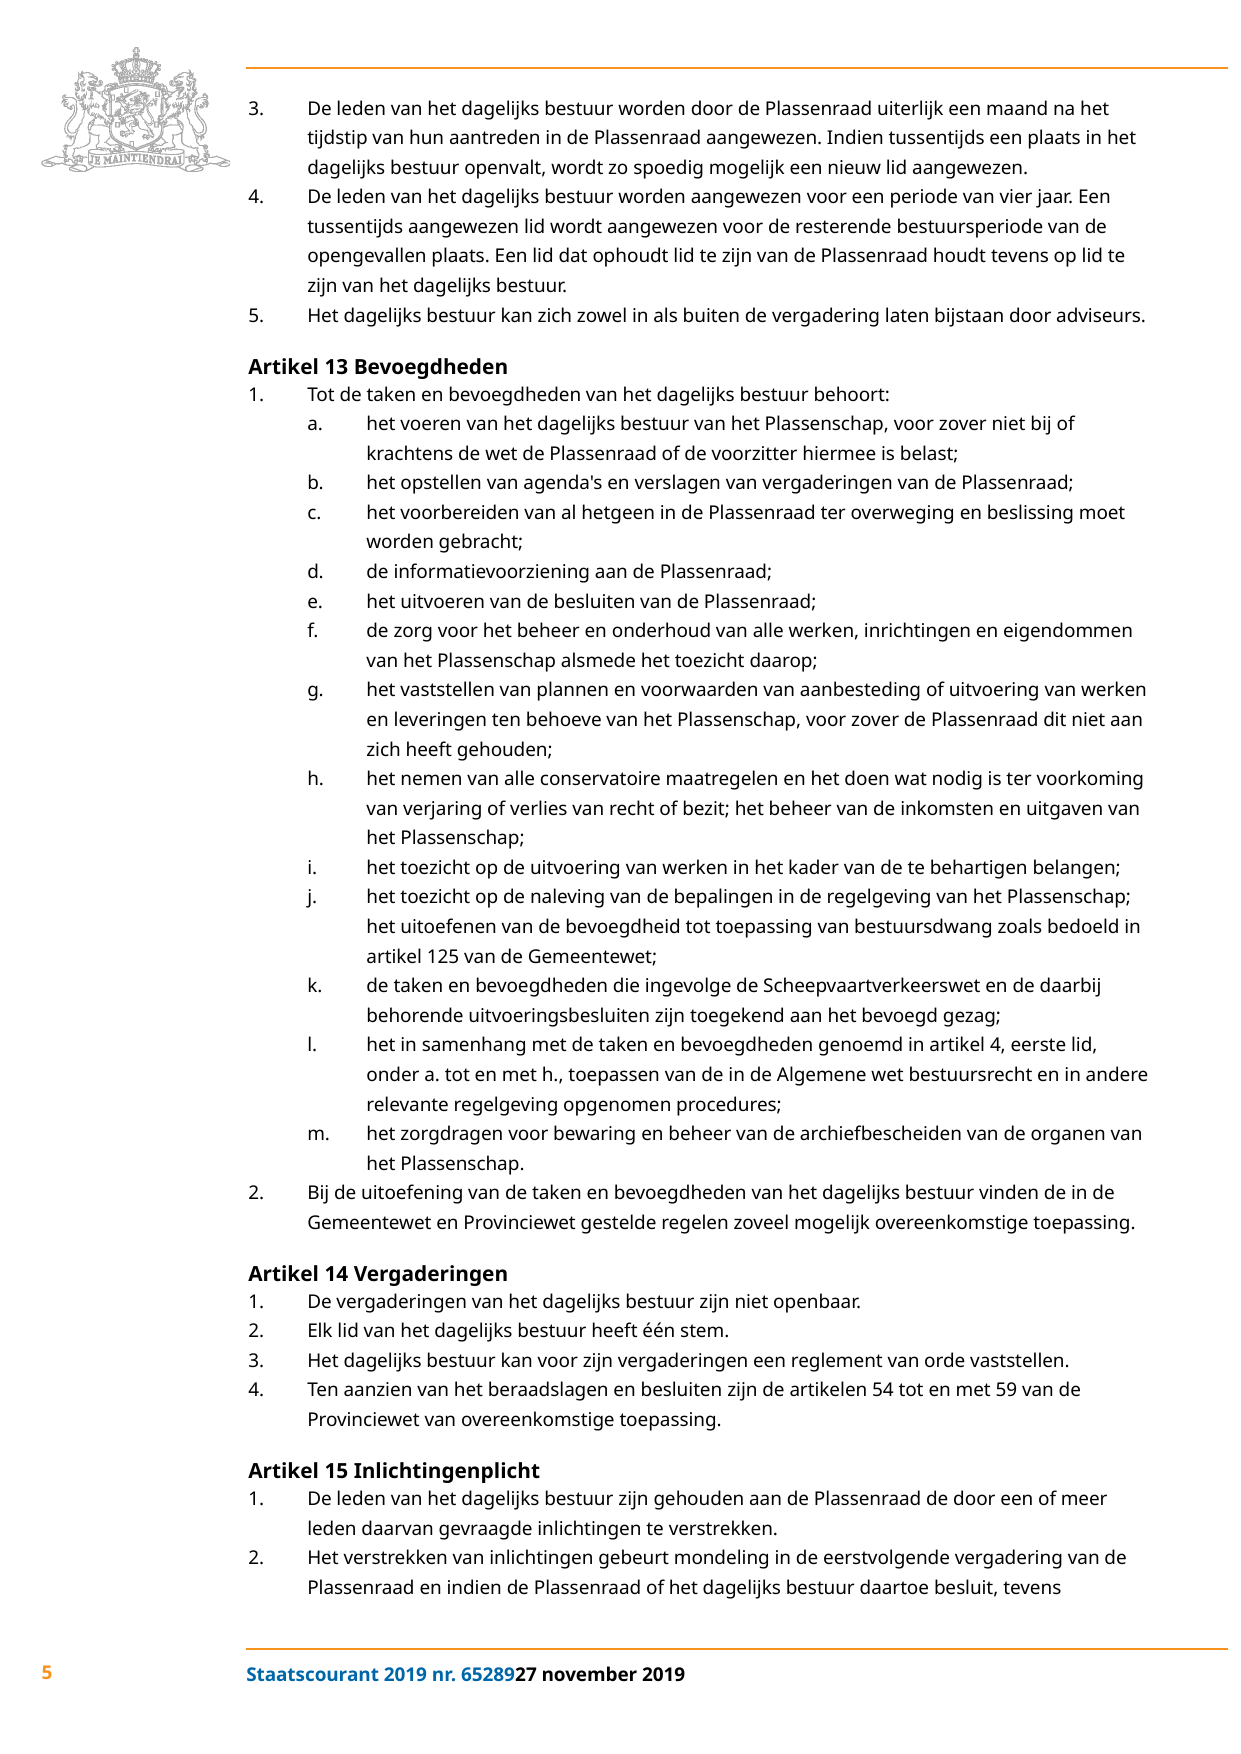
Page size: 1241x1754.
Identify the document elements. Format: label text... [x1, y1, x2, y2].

list het nemen van alle conservatoire maatregelen en het doen wat nodig is ter voorkoming van verjaring of verlies van recht of bezit; het beheer van de inkomsten en uitgaven van het Plassenschap; [307, 765, 1152, 850]
list Het dagelijks bestuur kan zich zowel in als buiten de vergadering laten bijstaan door adviseurs. [248, 302, 1152, 328]
list Tot de taken en bevoegdheden van het dagelijks bestuur behoort: [248, 381, 1152, 406]
list het toezicht op de uitvoering van werken in het kader van de te behartigen belangen; [307, 854, 1152, 880]
list Elk lid van het dagelijks bestuur heeft één stem. [248, 1317, 1152, 1343]
list De leden van het dagelijks bestuur worden aangewezen voor een periode van vier jaar. Een tussentijds aangewezen lid wordt aangewezen voor de resterende bestuursperiode van de opengevallen plaats. Een lid dat ophoudt lid te zijn van de Plassenraad houdt tevens op lid te zijn van het dagelijks bestuur. [248, 183, 1152, 298]
list Het verstrekken van inlichtingen gebeurt mondeling in de eerstvolgende vergadering van de Plassenraad en indien de Plassenraad of het dagelijks bestuur daartoe besluit, tevens [248, 1544, 1152, 1599]
text Artikel 15 Inlichtingenplicht [248, 1457, 1152, 1485]
list het zorgdragen voor bewaring en beheer van de archiefbescheiden van de organen van het Plassenschap. [307, 1120, 1152, 1176]
list de informatievoorziening aan de Plassenraad; [307, 558, 1152, 584]
text Artikel 14 Vergaderingen [248, 1259, 1152, 1288]
list Ten aanzien van het beraadslagen en besluiten zijn de artikelen 54 tot en met 59 van de Provinciewet van overeenkomstige toepassing. [248, 1377, 1152, 1432]
picture [41, 47, 231, 172]
list de taken en bevoegdheden die ingevolge de Scheepvaartverkeerswet en de daarbij behorende uitvoeringsbesluiten zijn toegekend aan het bevoegd gezag; [307, 972, 1152, 1028]
list het in samenhang met de taken en bevoegdheden genoemd in artikel 4, eerste lid, onder a. tot en met h., toepassen van de in de Algemene wet bestuursrecht en in andere relevante regelgeving opgenomen procedures; [307, 1032, 1152, 1116]
list het voorbereiden van al hetgeen in de Plassenraad ter overweging en beslissing moet worden gebracht; [307, 499, 1152, 554]
list het vaststellen van plannen en voorwaarden van aanbesteding of uitvoering van werken en leveringen ten behoeve van het Plassenschap, voor zover de Plassenraad dit niet aan zich heeft gehouden; [307, 677, 1152, 761]
list Bij de uitoefening van de taken en bevoegdheden van het dagelijks bestuur vinden de in de Gemeentewet en Provinciewet gestelde regelen zoveel mogelijk overeenkomstige toepassing. [248, 1179, 1152, 1235]
list het uitvoeren van de besluiten van de Plassenraad; [307, 588, 1152, 613]
list de zorg voor het beheer en onderhoud van alle werken, inrichtingen en eigendommen van het Plassenschap alsmede het toezicht daarop; [307, 617, 1152, 673]
list De leden van het dagelijks bestuur worden door de Plassenraad uiterlijk een maand na het tijdstip van hun aantreden in de Plassenraad aangewezen. Indien tussentijds een plaats in het dagelijks bestuur openvalt, wordt zo spoedig mogelijk een nieuw lid aangewezen. [248, 95, 1152, 180]
list Het dagelijks bestuur kan voor zijn vergaderingen een reglement van orde vaststellen. [248, 1347, 1152, 1373]
list het opstellen van agenda's en verslagen van vergaderingen van de Plassenraad; [307, 469, 1152, 495]
text Artikel 13 Bevoegdheden [248, 352, 1152, 381]
list het voeren van het dagelijks bestuur van het Plassenschap, voor zover niet bij of krachtens de wet de Plassenraad of de voorzitter hiermee is belast; [307, 410, 1152, 466]
list De leden van het dagelijks bestuur zijn gehouden aan de Plassenraad de door een of meer leden daarvan gevraagde inlichtingen te verstrekken. [248, 1485, 1152, 1540]
list het toezicht op de naleving van de bepalingen in de regelgeving van het Plassenschap; het uitoefenen van de bevoegdheid tot toepassing van bestuursdwang zoals bedoeld in artikel 125 van de Gemeentewet; [307, 884, 1152, 968]
list De vergaderingen van het dagelijks bestuur zijn niet openbaar. [248, 1288, 1152, 1314]
